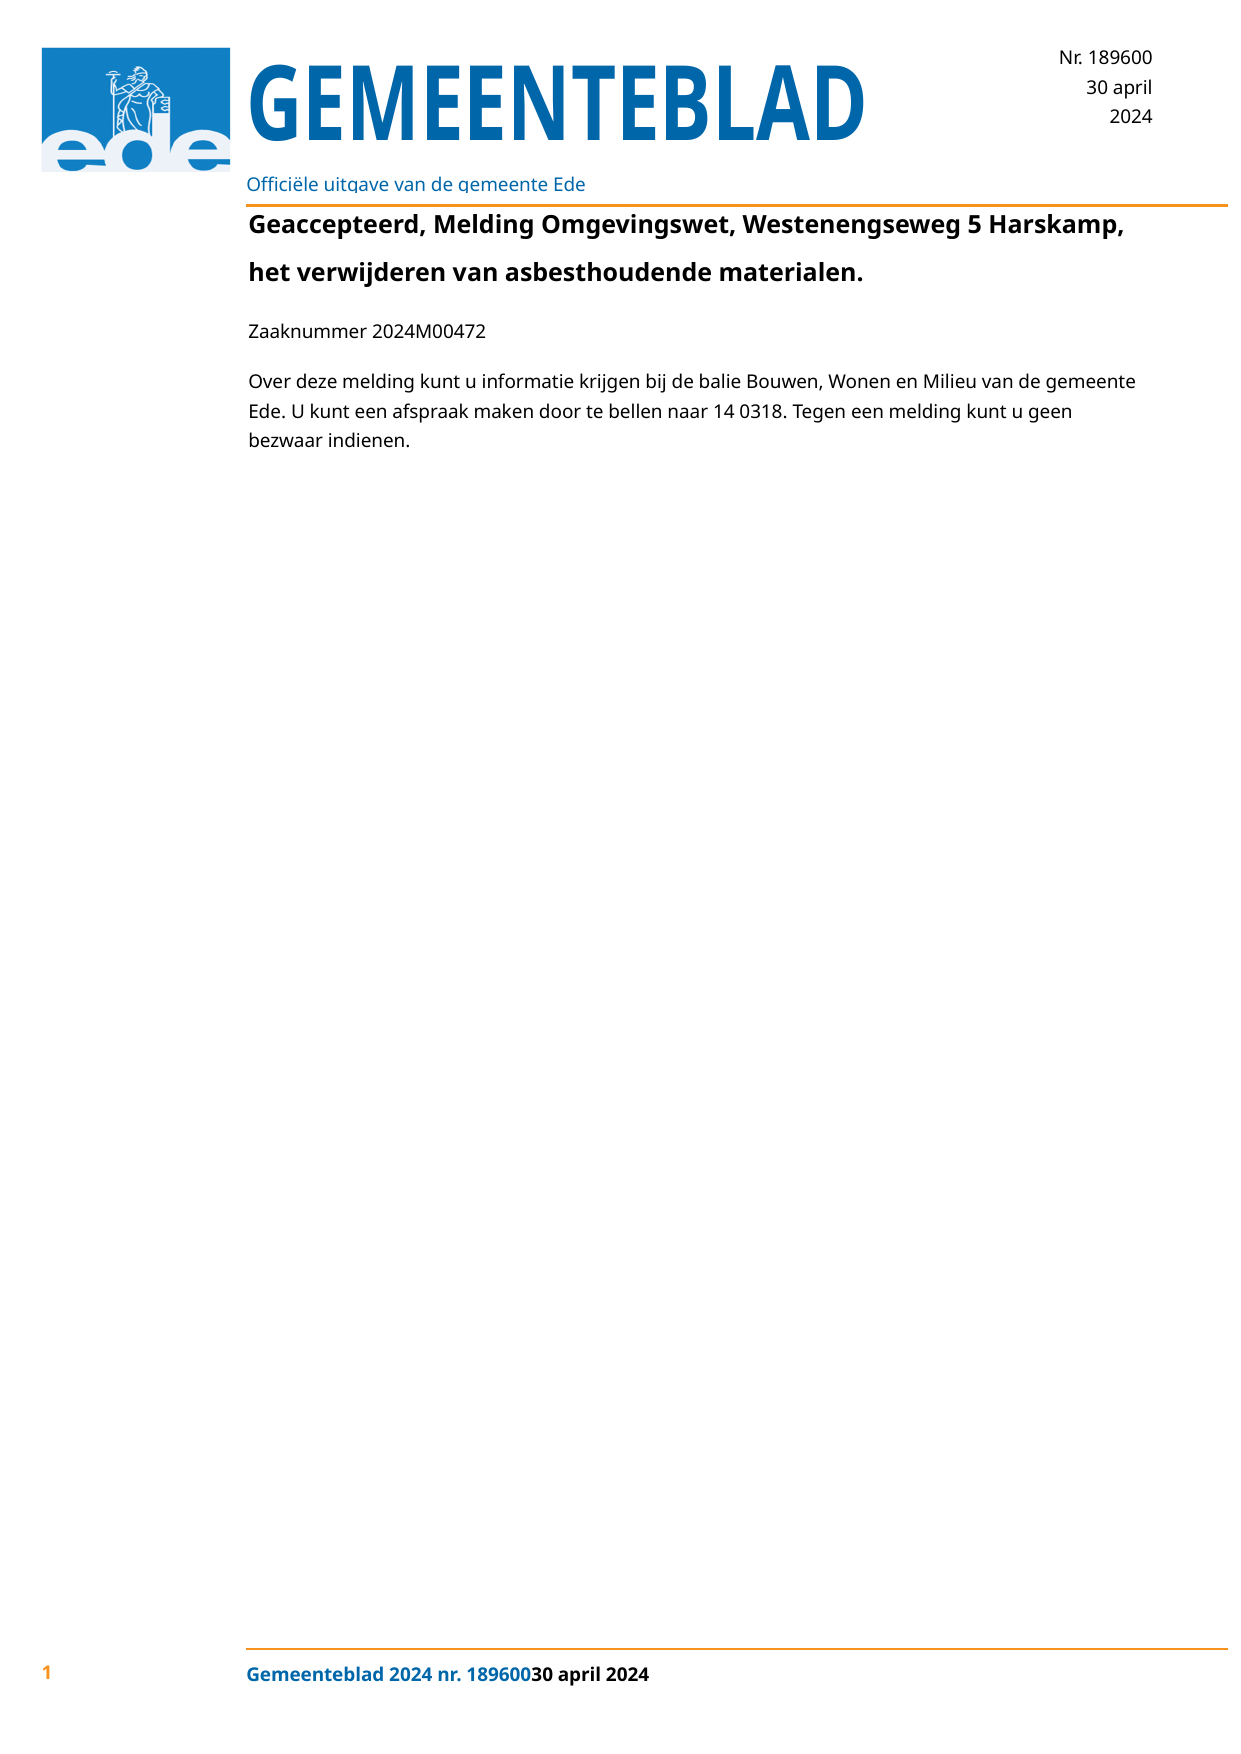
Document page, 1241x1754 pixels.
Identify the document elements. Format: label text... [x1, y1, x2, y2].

text Over deze melding kunt u informatie krijgen bij de balie Bouwen, Wonen en Milieu van de gemeente Ede. U kunt een afspraak maken door te bellen naar 14 0318. Tegen een melding kunt u geen bezwaar indienen. [248, 368, 1152, 453]
text Zaaknummer 2024M00472 [248, 318, 1152, 344]
text Geaccepteerd, Melding Omgevingswet, Westenengseweg 5 Harskamp, het verwijderen van asbesthoudende materialen. [248, 207, 1152, 288]
picture [41, 47, 231, 172]
